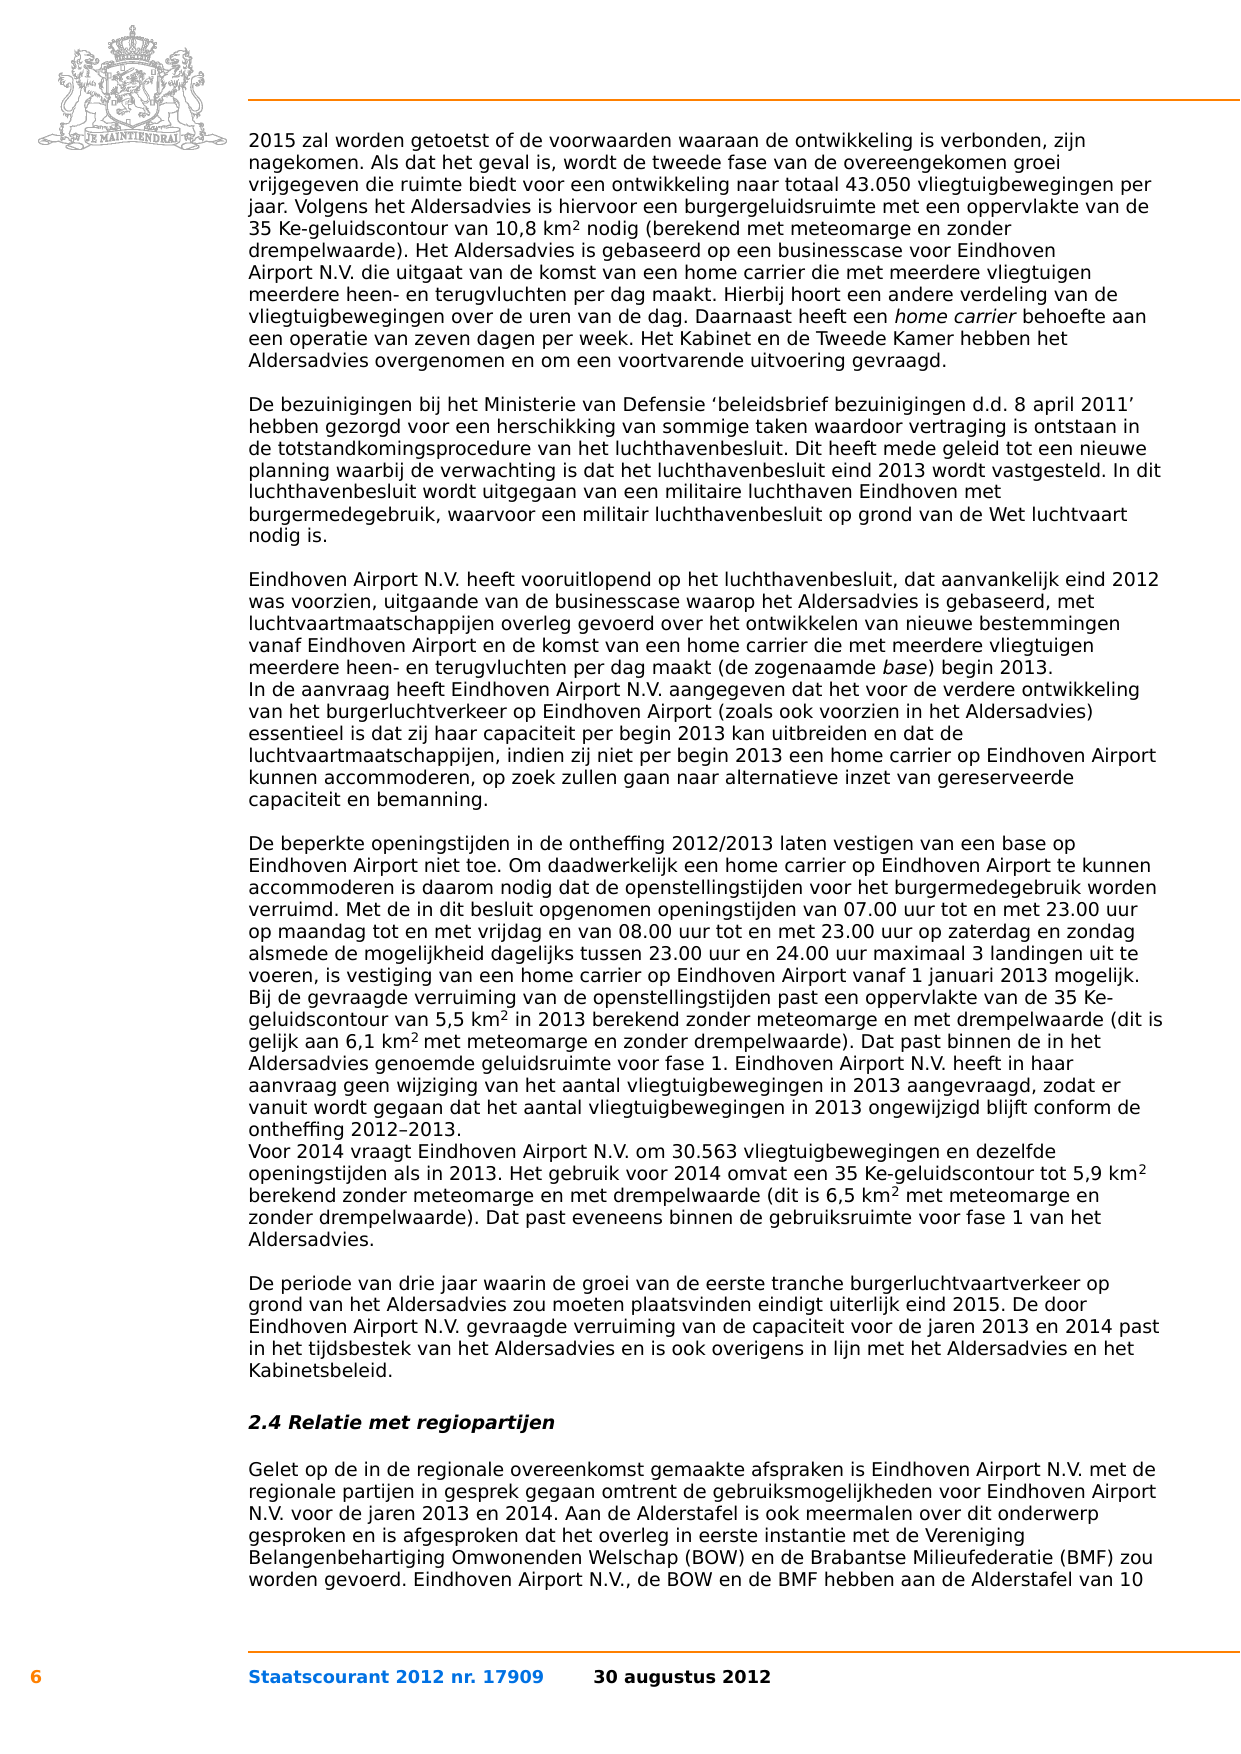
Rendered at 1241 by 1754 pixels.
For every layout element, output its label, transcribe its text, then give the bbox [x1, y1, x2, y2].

text De beperkte openingstijden in de ontheffing 2012/2013 laten vestigen van een base op Eindhoven Airport niet toe. Om daadwerkelijk een home carrier op Eindhoven Airport te kunnen accommoderen is daarom nodig dat de openstellingstijden voor het burgermedegebruik worden verruimd. Met de in dit besluit opgenomen openingstijden van 07.00 uur tot en met 23.00 uur op maandag tot en met vrijdag en van 08.00 uur tot en met 23.00 uur op zaterdag en zondag alsmede de mogelijkheid dagelijks tussen 23.00 uur en 24.00 uur maximaal 3 landingen uit te voeren, is vestiging van een home carrier op Eindhoven Airport vanaf 1 januari 2013 mogelijk. Bij de gevraagde verruiming van de openstellingstijden past een oppervlakte van de 35 Ke-geluidscontour van 5,5 km2 in 2013 berekend zonder meteomarge en met drempelwaarde (dit is gelijk aan 6,1 km2 met meteomarge en zonder drempelwaarde). Dat past binnen de in het Aldersadvies genoemde geluidsruimte voor fase 1. Eindhoven Airport N.V. heeft in haar aanvraag geen wijziging van het aantal vliegtuigbewegingen in 2013 aangevraagd, zodat er vanuit wordt gegaan dat het aantal vliegtuigbewegingen in 2013 ongewijzigd blijft conform de ontheffing 2012–2013. [248, 833, 1163, 1141]
text De bezuinigingen bij het Ministerie van Defensie ‘beleidsbrief bezuinigingen d.d. 8 april 2011’ hebben gezorgd voor een herschikking van sommige taken waardoor vertraging is ontstaan in de totstandkomingsprocedure van het luchthavenbesluit. Dit heeft mede geleid tot een nieuwe planning waarbij de verwachting is dat het luchthavenbesluit eind 2013 wordt vastgesteld. In dit luchthavenbesluit wordt uitgegaan van een militaire luchthaven Eindhoven met burgermedegebruik, waarvoor een militair luchthavenbesluit op grond van de Wet luchtvaart nodig is. [248, 393, 1163, 547]
subtitle 2.4 Relatie met regiopartijen [248, 1412, 1163, 1434]
text 2015 zal worden getoetst of de voorwaarden waaraan de ontwikkeling is verbonden, zijn nagekomen. Als dat het geval is, wordt de tweede fase van de overeengekomen groei vrijgegeven die ruimte biedt voor een ontwikkeling naar totaal 43.050 vliegtuigbewegingen per jaar. Volgens het Aldersadvies is hiervoor een burgergeluidsruimte met een oppervlakte van de 35 Ke-geluidscontour van 10,8 km2 nodig (berekend met meteomarge en zonder drempelwaarde). Het Aldersadvies is gebaseerd op een businesscase voor Eindhoven Airport N.V. die uitgaat van de komst van een home carrier die met meerdere vliegtuigen meerdere heen- en terugvluchten per dag maakt. Hierbij hoort een andere verdeling van de vliegtuigbewegingen over de uren van de dag. Daarnaast heeft een home carrier behoefte aan een operatie van zeven dagen per week. Het Kabinet en de Tweede Kamer hebben het Aldersadvies overgenomen en om een voortvarende uitvoering gevraagd. [248, 130, 1163, 372]
picture [38, 25, 227, 150]
text Gelet op de in de regionale overeenkomst gemaakte afspraken is Eindhoven Airport N.V. met de regionale partijen in gesprek gegaan omtrent de gebruiksmogelijkheden voor Eindhoven Airport N.V. voor de jaren 2013 en 2014. Aan de Alderstafel is ook meermalen over dit onderwerp gesproken en is afgesproken dat het overleg in eerste instantie met de Vereniging Belangenbehartiging Omwonenden Welschap (BOW) en de Brabantse Milieufederatie (BMF) zou worden gevoerd. Eindhoven Airport N.V., de BOW en de BMF hebben aan de Alderstafel van 10 [248, 1459, 1163, 1591]
text In de aanvraag heeft Eindhoven Airport N.V. aangegeven dat het voor de verdere ontwikkeling van het burgerluchtverkeer op Eindhoven Airport (zoals ook voorzien in het Aldersadvies) essentieel is dat zij haar capaciteit per begin 2013 kan uitbreiden en dat de luchtvaartmaatschappijen, indien zij niet per begin 2013 een home carrier op Eindhoven Airport kunnen accommoderen, op zoek zullen gaan naar alternatieve inzet van gereserveerde capaciteit en bemanning. [248, 679, 1163, 811]
text De periode van drie jaar waarin de groei van de eerste tranche burgerluchtvaartverkeer op grond van het Aldersadvies zou moeten plaatsvinden eindigt uiterlijk eind 2015. De door Eindhoven Airport N.V. gevraagde verruiming van de capaciteit voor de jaren 2013 en 2014 past in het tijdsbestek van het Aldersadvies en is ook overigens in lijn met het Aldersadvies en het Kabinetsbeleid. [248, 1272, 1163, 1382]
text Eindhoven Airport N.V. heeft vooruitlopend op het luchthavenbesluit, dat aanvankelijk eind 2012 was voorzien, uitgaande van de businesscase waarop het Aldersadvies is gebaseerd, met luchtvaartmaatschappijen overleg gevoerd over het ontwikkelen van nieuwe bestemmingen vanaf Eindhoven Airport en de komst van een home carrier die met meerdere vliegtuigen meerdere heen- en terugvluchten per dag maakt (de zogenaamde base) begin 2013. [248, 569, 1163, 679]
text Voor 2014 vraagt Eindhoven Airport N.V. om 30.563 vliegtuigbewegingen en dezelfde openingstijden als in 2013. Het gebruik voor 2014 omvat een 35 Ke-geluidscontour tot 5,9 km2 berekend zonder meteomarge en met drempelwaarde (dit is 6,5 km2 met meteomarge en zonder drempelwaarde). Dat past eveneens binnen de gebruiksruimte voor fase 1 van het Aldersadvies. [248, 1141, 1163, 1251]
